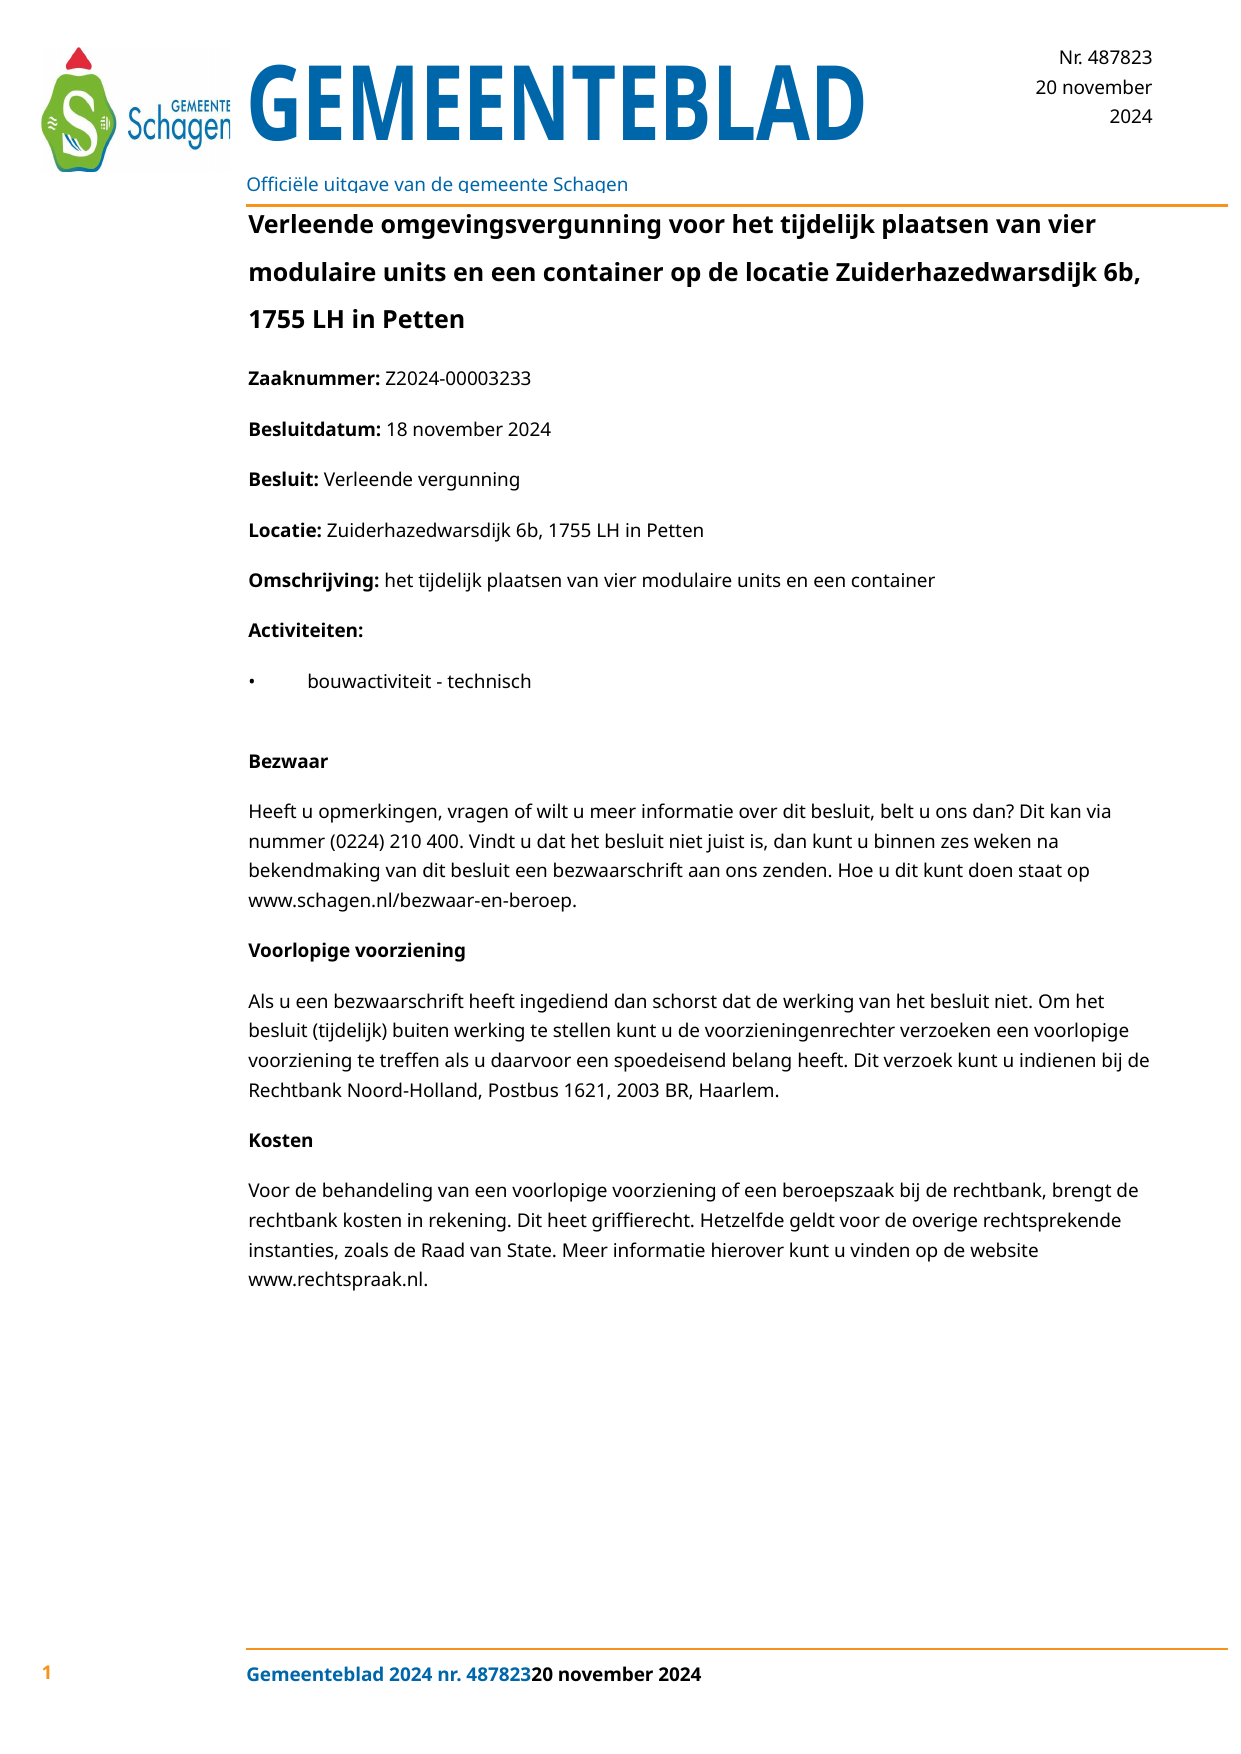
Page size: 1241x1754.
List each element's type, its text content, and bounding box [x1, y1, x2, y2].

list bouwactiviteit - technisch [248, 668, 1152, 694]
text Besluit: Verleende vergunning [248, 466, 1152, 492]
text Bezwaar [248, 748, 1152, 774]
text Verleende omgevingsvergunning voor het tijdelijk plaatsen van vier modulaire units en een container op de locatie Zuiderhazedwarsdijk 6b, 1755 LH in Petten [248, 207, 1152, 336]
text Locatie: Zuiderhazedwarsdijk 6b, 1755 LH in Petten [248, 517, 1152, 542]
text Besluitdatum: 18 november 2024 [248, 416, 1152, 442]
text Heeft u opmerkingen, vragen of wilt u meer informatie over dit besluit, belt u ons dan? Dit kan via nummer (0224) 210 400. Vindt u dat het besluit niet juist is, dan kunt u binnen zes weken na bekendmaking van dit besluit een bezwaarschrift aan ons zenden. Hoe u dit kunt doen staat op www.schagen.nl/bezwaar-en-beroep. [248, 798, 1152, 913]
text Voorlopige voorziening [248, 938, 1152, 963]
text Kosten [248, 1127, 1152, 1153]
picture [41, 47, 231, 172]
text Zaaknummer: Z2024-00003233 [248, 366, 1152, 391]
text Als u een bezwaarschrift heeft ingediend dan schorst dat de werking van het besluit niet. Om het besluit (tijdelijk) buiten werking te stellen kunt u de voorzieningenrechter verzoeken een voorlopige voorziening te treffen als u daarvoor een spoedeisend belang heeft. Dit verzoek kunt u indienen bij de Rechtbank Noord-Holland, Postbus 1621, 2003 BR, Haarlem. [248, 988, 1152, 1102]
text Omschrijving: het tijdelijk plaatsen van vier modulaire units en een container [248, 567, 1152, 593]
text Voor de behandeling van een voorlopige voorziening of een beroepszaak bij de rechtbank, brengt de rechtbank kosten in rekening. Dit heet griffierecht. Hetzelfde geldt voor de overige rechtsprekende instanties, zoals de Raad van State. Meer informatie hierover kunt u vinden op de website www.rechtspraak.nl. [248, 1178, 1152, 1292]
text Activiteiten: [248, 618, 1152, 643]
